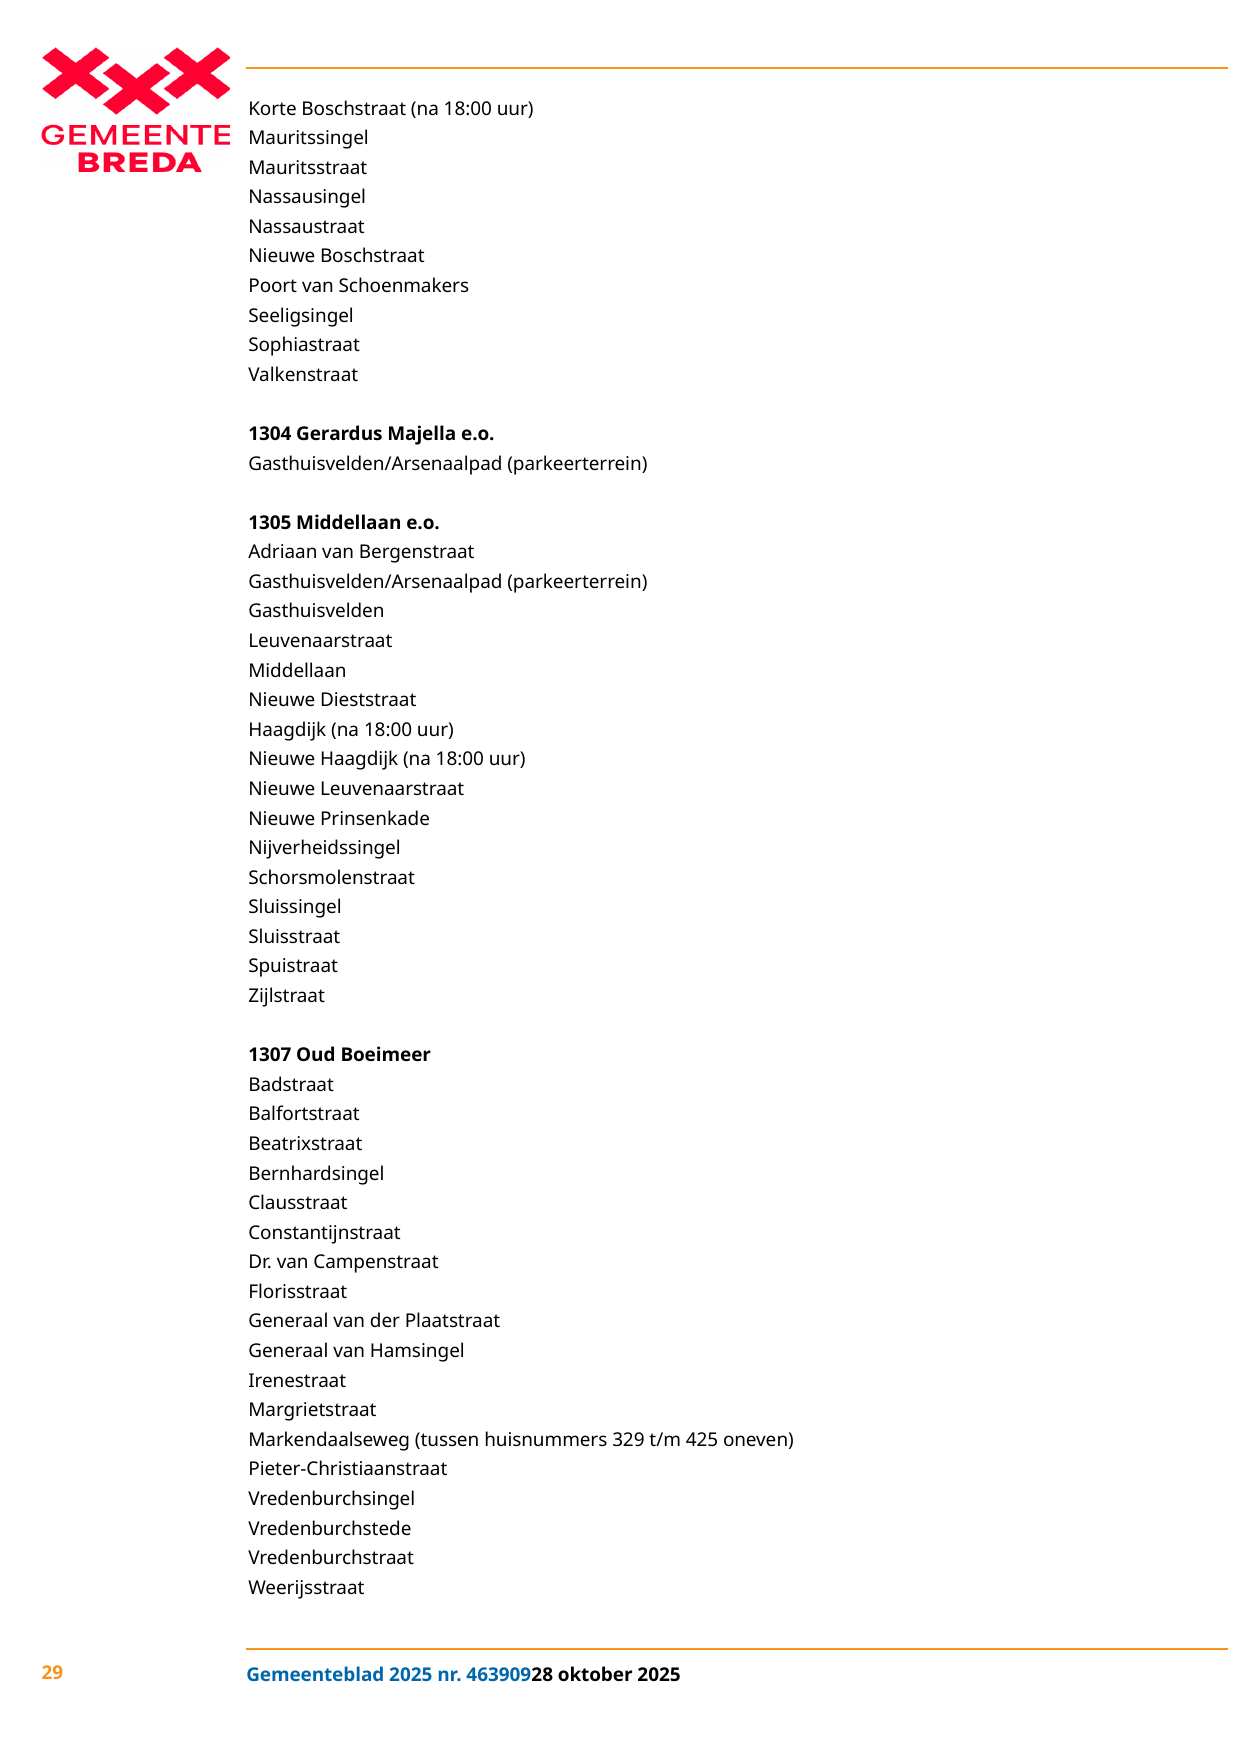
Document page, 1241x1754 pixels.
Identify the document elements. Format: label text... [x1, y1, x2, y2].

text Vredenburchstede [248, 1515, 1152, 1541]
text Irenestraat [248, 1367, 1152, 1393]
text Zijlstraat [248, 982, 1152, 1008]
text Gasthuisvelden/Arsenaalpad (parkeerterrein) [248, 450, 1152, 476]
text Beatrixstraat [248, 1130, 1152, 1156]
text Leuvenaarstraat [248, 627, 1152, 653]
text Sluissingel [248, 893, 1152, 919]
text Gasthuisvelden [248, 598, 1152, 623]
text Schorsmolenstraat [248, 864, 1152, 890]
text Mauritsstraat [248, 154, 1152, 180]
text Korte Boschstraat (na 18:00 uur) [248, 95, 1152, 121]
text Nassausingel [248, 183, 1152, 209]
text Margrietstraat [248, 1396, 1152, 1422]
text Nieuwe Haagdijk (na 18:00 uur) [248, 746, 1152, 771]
text Dr. van Campenstraat [248, 1248, 1152, 1274]
text Florisstraat [248, 1278, 1152, 1304]
text 1304 Gerardus Majella e.o. [248, 420, 1152, 446]
text Bernhardsingel [248, 1160, 1152, 1186]
text Vredenburchsingel [248, 1485, 1152, 1511]
text Nieuwe Boschstraat [248, 243, 1152, 268]
text Seeligsingel [248, 302, 1152, 328]
text Poort van Schoenmakers [248, 272, 1152, 298]
text Weerijsstraat [248, 1574, 1152, 1600]
text Valkenstraat [248, 361, 1152, 387]
text Nieuwe Dieststraat [248, 686, 1152, 712]
text Pieter-Christiaanstraat [248, 1456, 1152, 1481]
picture [41, 47, 231, 172]
text Generaal van der Plaatstraat [248, 1308, 1152, 1333]
text Spuistraat [248, 953, 1152, 978]
text Markendaalseweg (tussen huisnummers 329 t/m 425 oneven) [248, 1426, 1152, 1452]
text 1305 Middellaan e.o. [248, 509, 1152, 535]
text Constantijnstraat [248, 1219, 1152, 1245]
text Vredenburchstraat [248, 1544, 1152, 1570]
text Nassaustraat [248, 213, 1152, 239]
text Generaal van Hamsingel [248, 1337, 1152, 1363]
text Sophiastraat [248, 331, 1152, 357]
text Nieuwe Prinsenkade [248, 805, 1152, 831]
text Nieuwe Leuvenaarstraat [248, 775, 1152, 801]
text Middellaan [248, 657, 1152, 683]
text Clausstraat [248, 1189, 1152, 1215]
text Balfortstraat [248, 1101, 1152, 1126]
text Badstraat [248, 1071, 1152, 1097]
text 1307 Oud Boeimeer [248, 1041, 1152, 1067]
text Adriaan van Bergenstraat [248, 538, 1152, 564]
text Sluisstraat [248, 923, 1152, 949]
text Mauritssingel [248, 124, 1152, 150]
text Nijverheidssingel [248, 834, 1152, 860]
text Haagdijk (na 18:00 uur) [248, 716, 1152, 742]
text Gasthuisvelden/Arsenaalpad (parkeerterrein) [248, 568, 1152, 594]
